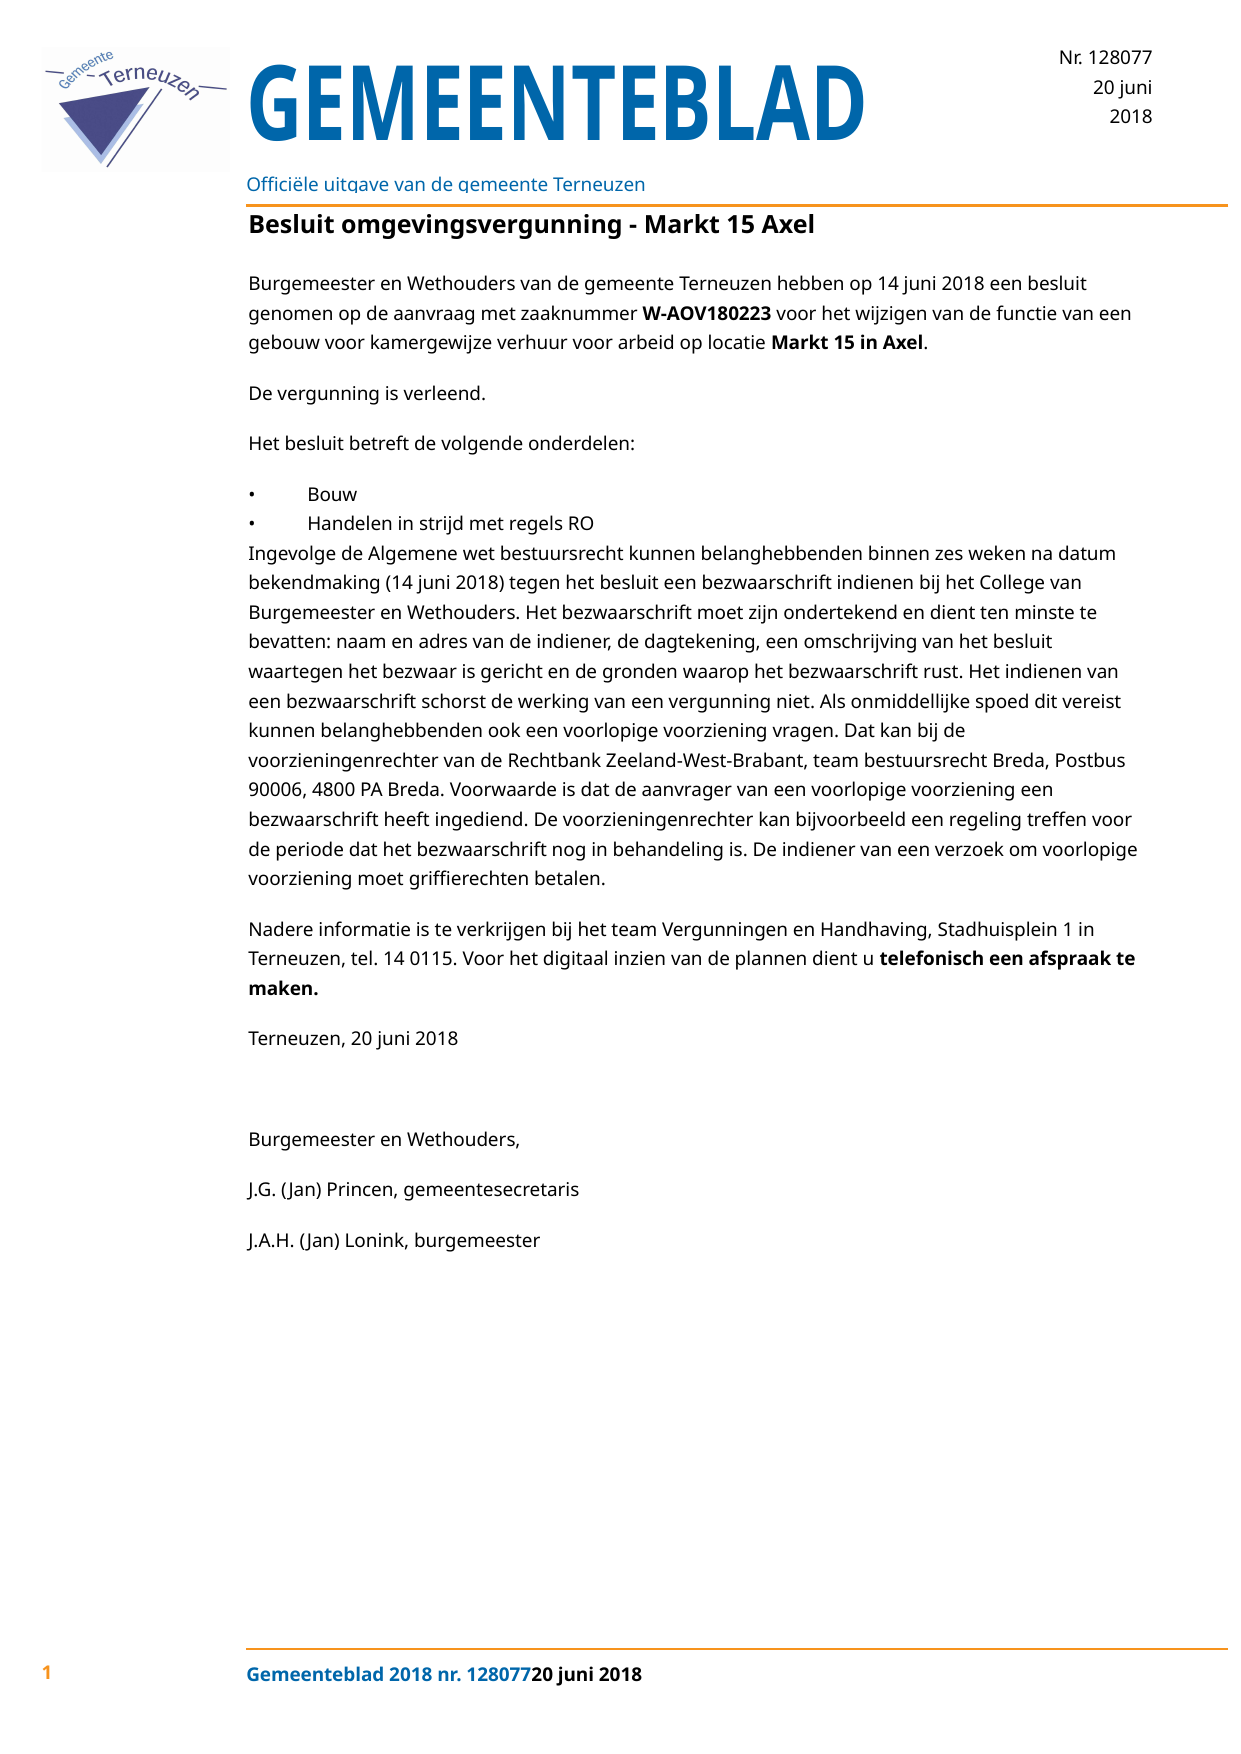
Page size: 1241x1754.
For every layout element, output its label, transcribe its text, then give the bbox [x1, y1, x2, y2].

list Bouw [248, 481, 1152, 506]
text Ingevolge de Algemene wet bestuursrecht kunnen belanghebbenden binnen zes weken na datum bekendmaking (14 juni 2018) tegen het besluit een bezwaarschrift indienen bij het College van Burgemeester en Wethouders. Het bezwaarschrift moet zijn ondertekend en dient ten minste te bevatten: naam en adres van de indiener, de dagtekening, een omschrijving van het besluit waartegen het bezwaar is gericht en de gronden waarop het bezwaarschrift rust. Het indienen van een bezwaarschrift schorst de werking van een vergunning niet. Als onmiddellijke spoed dit vereist kunnen belanghebbenden ook een voorlopige voorziening vragen. Dat kan bij de voorzieningenrechter van de Rechtbank Zeeland-West-Brabant, team bestuursrecht Breda, Postbus 90006, 4800 PA Breda. Voorwaarde is dat de aanvrager van een voorlopige voorziening een bezwaarschrift heeft ingediend. De voorzieningenrechter kan bijvoorbeeld een regeling treffen voor de periode dat het bezwaarschrift nog in behandeling is. De indiener van een verzoek om voorlopige voorziening moet griffierechten betalen. [248, 540, 1152, 891]
text De vergunning is verleend. [248, 380, 1152, 406]
text Nadere informatie is te verkrijgen bij het team Vergunningen en Handhaving, Stadhuisplein 1 in Terneuzen, tel. 14 0115. Voor het digitaal inzien van de plannen dient u telefonisch een afspraak te maken. [248, 916, 1152, 1001]
text Terneuzen, 20 juni 2018 [248, 1025, 1152, 1051]
text J.G. (Jan) Princen, gemeentesecretaris [248, 1177, 1152, 1202]
list Handelen in strijd met regels RO [248, 510, 1152, 536]
text J.A.H. (Jan) Lonink, burgemeester [248, 1227, 1152, 1253]
text Het besluit betreft de volgende onderdelen: [248, 430, 1152, 456]
text Burgemeester en Wethouders van de gemeente Terneuzen hebben op 14 juni 2018 een besluit genomen op de aanvraag met zaaknummer W-AOV180223 voor het wijzigen van de functie van een gebouw voor kamergewijze verhuur voor arbeid op locatie Markt 15 in Axel. [248, 270, 1152, 355]
text Besluit omgevingsvergunning - Markt 15 Axel [248, 207, 1152, 241]
text Burgemeester en Wethouders, [248, 1126, 1152, 1152]
picture [41, 47, 231, 172]
